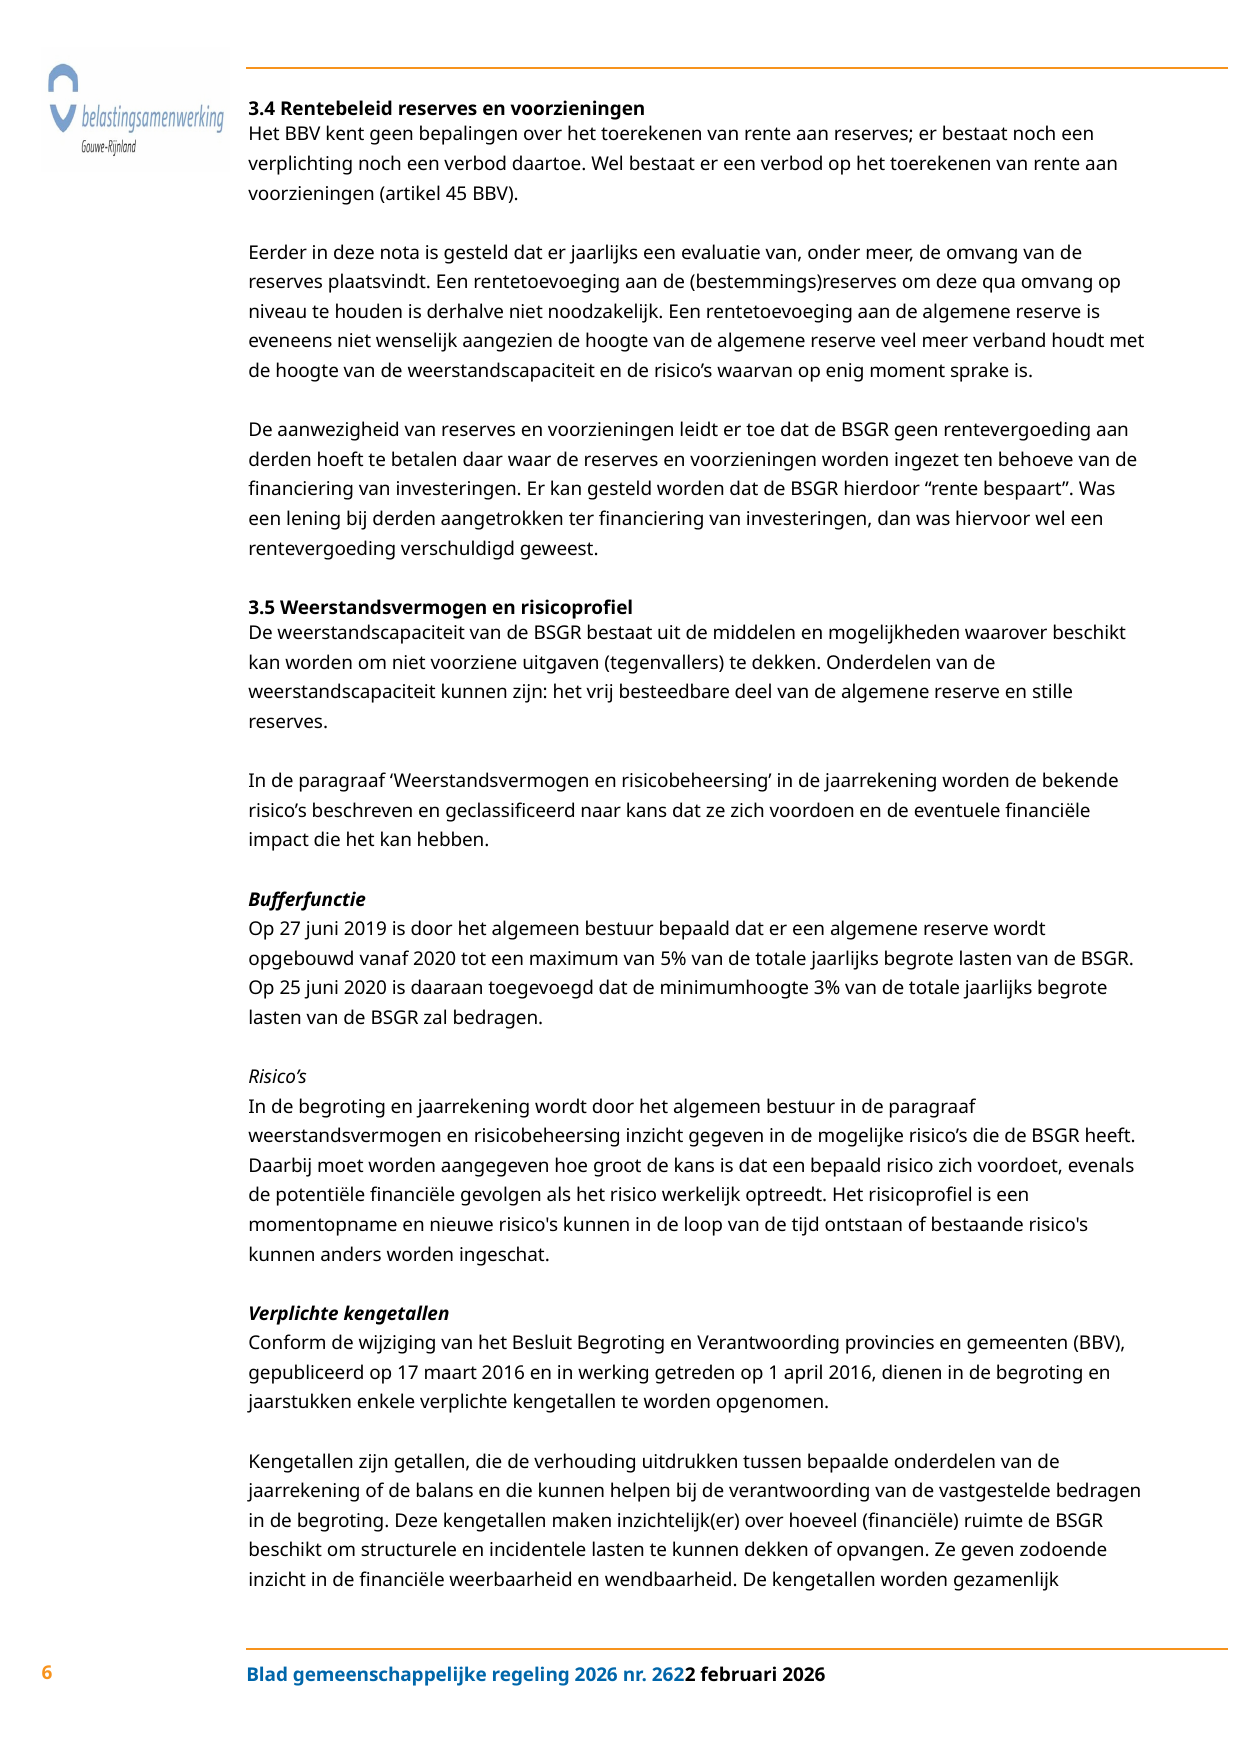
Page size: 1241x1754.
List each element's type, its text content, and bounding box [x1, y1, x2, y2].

text In de begroting en jaarrekening wordt door het algemeen bestuur in de paragraaf weerstandsvermogen en risicobeheersing inzicht gegeven in de mogelijke risico’s die de BSGR heeft. Daarbij moet worden aangegeven hoe groot de kans is dat een bepaald risico zich voordoet, evenals de potentiële financiële gevolgen als het risico werkelijk optreedt. Het risicoprofiel is een momentopname en nieuwe risico's kunnen in de loop van de tijd ontstaan of bestaande risico's kunnen anders worden ingeschat. [248, 1093, 1152, 1267]
text 3.4 Rentebeleid reserves en voorzieningen [248, 95, 1152, 121]
text Risico’s [248, 1063, 1152, 1089]
text De aanwezigheid van reserves en voorzieningen leidt er toe dat de BSGR geen rentevergoeding aan derden hoeft te betalen daar waar de reserves en voorzieningen worden ingezet ten behoeve van de financiering van investeringen. Er kan gesteld worden dat de BSGR hierdoor “rente bespaart”. Was een lening bij derden aangetrokken ter financiering van investeringen, dan was hiervoor wel een rentevergoeding verschuldigd geweest. [248, 416, 1152, 560]
text 3.5 Weerstandsvermogen en risicoprofiel [248, 594, 1152, 619]
text Op 27 juni 2019 is door het algemeen bestuur bepaald dat er een algemene reserve wordt opgebouwd vanaf 2020 tot een maximum van 5% van de totale jaarlijks begrote lasten van de BSGR. Op 25 juni 2020 is daaraan toegevoegd dat de minimumhoogte 3% van de totale jaarlijks begrote lasten van de BSGR zal bedragen. [248, 915, 1152, 1030]
text Verplichte kengetallen [248, 1300, 1152, 1326]
text Conform de wijziging van het Besluit Begroting en Verantwoording provincies en gemeenten (BBV), gepubliceerd op 17 maart 2016 en in werking getreden op 1 april 2016, dienen in de begroting en jaarstukken enkele verplichte kengetallen te worden opgenomen. [248, 1329, 1152, 1414]
text Eerder in deze nota is gesteld dat er jaarlijks een evaluatie van, onder meer, de omvang van de reserves plaatsvindt. Een rentetoevoeging aan de (bestemmings)reserves om deze qua omvang op niveau te houden is derhalve niet noodzakelijk. Een rentetoevoeging aan de algemene reserve is eveneens niet wenselijk aangezien de hoogte van de algemene reserve veel meer verband houdt met de hoogte van de weerstandscapaciteit en de risico’s waarvan op enig moment sprake is. [248, 239, 1152, 383]
text Kengetallen zijn getallen, die de verhouding uitdrukken tussen bepaalde onderdelen van de jaarrekening of de balans en die kunnen helpen bij de verantwoording van de vastgestelde bedragen in de begroting. Deze kengetallen maken inzichtelijk(er) over hoeveel (financiële) ruimte de BSGR beschikt om structurele en incidentele lasten te kunnen dekken of opvangen. Ze geven zodoende inzicht in de financiële weerbaarheid en wendbaarheid. De kengetallen worden gezamenlijk [248, 1448, 1152, 1592]
text Bufferfunctie [248, 886, 1152, 912]
text In de paragraaf ‘Weerstandsvermogen en risicobeheersing’ in de jaarrekening worden de bekende risico’s beschreven en geclassificeerd naar kans dat ze zich voordoen en de eventuele financiële impact die het kan hebben. [248, 767, 1152, 852]
text De weerstandscapaciteit van de BSGR bestaat uit de middelen en mogelijkheden waarover beschikt kan worden om niet voorziene uitgaven (tegenvallers) te dekken. Onderdelen van de weerstandscapaciteit kunnen zijn: het vrij besteedbare deel van de algemene reserve en stille reserves. [248, 619, 1152, 734]
picture [41, 47, 231, 172]
text Het BBV kent geen bepalingen over het toerekenen van rente aan reserves; er bestaat noch een verplichting noch een verbod daartoe. Wel bestaat er een verbod op het toerekenen van rente aan voorzieningen (artikel 45 BBV). [248, 121, 1152, 205]
